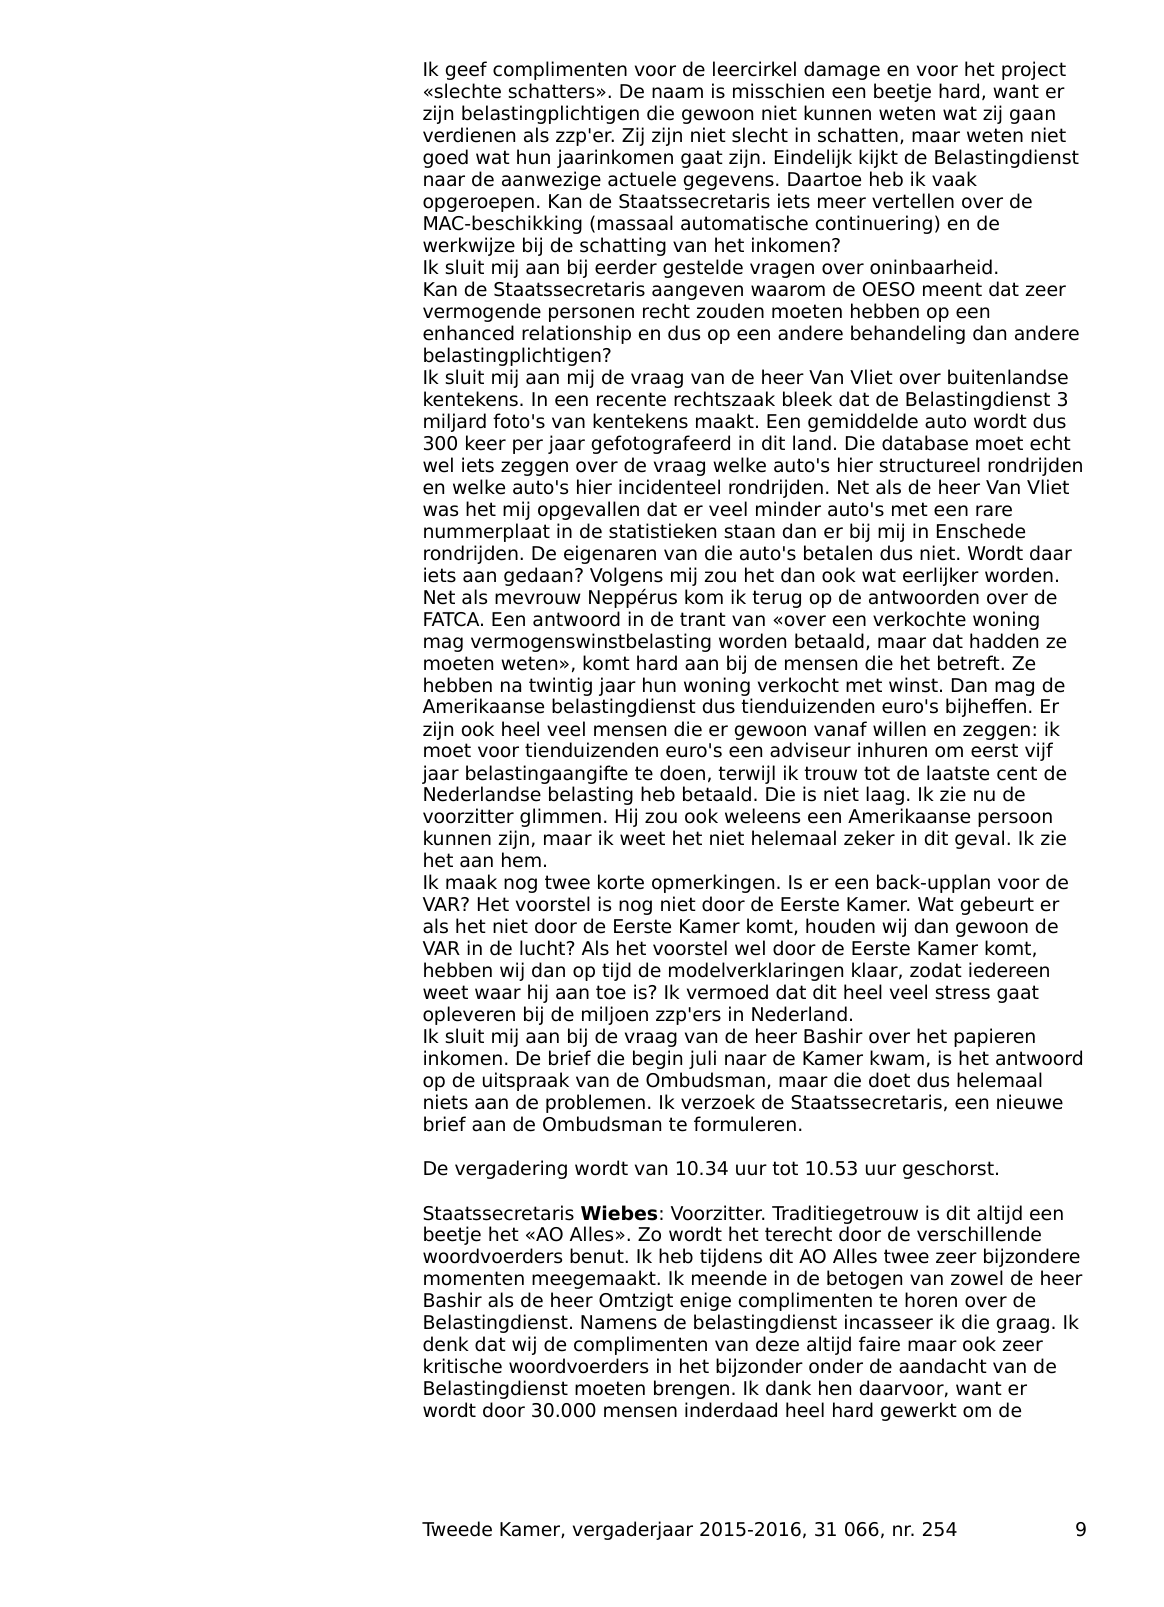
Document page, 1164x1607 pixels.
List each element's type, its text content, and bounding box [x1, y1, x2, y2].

text Staatssecretaris Wiebes: Voorzitter. Traditiegetrouw is dit altijd een beetje het «AO Alles». Zo wordt het terecht door de verschillende woordvoerders benut. Ik heb tijdens dit AO Alles twee zeer bijzondere momenten meegemaakt. Ik meende in de betogen van zowel de heer Bashir als de heer Omtzigt enige complimenten te horen over de Belastingdienst. Namens de belastingdienst incasseer ik die graag. Ik denk dat wij de complimenten van deze altijd faire maar ook zeer kritische woordvoerders in het bijzonder onder de aandacht van de Belastingdienst moeten brengen. Ik dank hen daarvoor, want er wordt door 30.000 mensen inderdaad heel hard gewerkt om de [422, 1202, 1087, 1422]
text Ik sluit mij aan bij de vraag van de heer Bashir over het papieren inkomen. De brief die begin juli naar de Kamer kwam, is het antwoord op de uitspraak van de Ombudsman, maar die doet dus helemaal niets aan de problemen. Ik verzoek de Staatssecretaris, een nieuwe brief aan de Ombudsman te formuleren. [422, 1026, 1087, 1136]
text De vergadering wordt van 10.34 uur tot 10.53 uur geschorst. [422, 1158, 1087, 1180]
text Ik maak nog twee korte opmerkingen. Is er een back-upplan voor de VAR? Het voorstel is nog niet door de Eerste Kamer. Wat gebeurt er als het niet door de Eerste Kamer komt, houden wij dan gewoon de VAR in de lucht? Als het voorstel wel door de Eerste Kamer komt, hebben wij dan op tijd de modelverklaringen klaar, zodat iedereen weet waar hij aan toe is? Ik vermoed dat dit heel veel stress gaat opleveren bij de miljoen zzp'ers in Nederland. [422, 872, 1087, 1026]
text Ik sluit mij aan mij de vraag van de heer Van Vliet over buitenlandse kentekens. In een recente rechtszaak bleek dat de Belastingdienst 3 miljard foto's van kentekens maakt. Een gemiddelde auto wordt dus 300 keer per jaar gefotografeerd in dit land. Die database moet echt wel iets zeggen over de vraag welke auto's hier structureel rondrijden en welke auto's hier incidenteel rondrijden. Net als de heer Van Vliet was het mij opgevallen dat er veel minder auto's met een rare nummerplaat in de statistieken staan dan er bij mij in Enschede rondrijden. De eigenaren van die auto's betalen dus niet. Wordt daar iets aan gedaan? Volgens mij zou het dan ook wat eerlijker worden. [422, 367, 1087, 587]
text Ik sluit mij aan bij eerder gestelde vragen over oninbaarheid. [422, 257, 1087, 279]
text Kan de Staatssecretaris aangeven waarom de OESO meent dat zeer vermogende personen recht zouden moeten hebben op een enhanced relationship en dus op een andere behandeling dan andere belastingplichtigen? [422, 279, 1087, 367]
text Net als mevrouw Neppérus kom ik terug op de antwoorden over de FATCA. Een antwoord in de trant van «over een verkochte woning mag vermogenswinstbelasting worden betaald, maar dat hadden ze moeten weten», komt hard aan bij de mensen die het betreft. Ze hebben na twintig jaar hun woning verkocht met winst. Dan mag de Amerikaanse belastingdienst dus tienduizenden euro's bijheffen. Er zijn ook heel veel mensen die er gewoon vanaf willen en zeggen: ik moet voor tienduizenden euro's een adviseur inhuren om eerst vijf jaar belastingaangifte te doen, terwijl ik trouw tot de laatste cent de Nederlandse belasting heb betaald. Die is niet laag. Ik zie nu de voorzitter glimmen. Hij zou ook weleens een Amerikaanse persoon kunnen zijn, maar ik weet het niet helemaal zeker in dit geval. Ik zie het aan hem. [422, 587, 1087, 872]
text Ik geef complimenten voor de leercirkel damage en voor het project «slechte schatters». De naam is misschien een beetje hard, want er zijn belastingplichtigen die gewoon niet kunnen weten wat zij gaan verdienen als zzp'er. Zij zijn niet slecht in schatten, maar weten niet goed wat hun jaarinkomen gaat zijn. Eindelijk kijkt de Belastingdienst naar de aanwezige actuele gegevens. Daartoe heb ik vaak opgeroepen. Kan de Staatssecretaris iets meer vertellen over de MAC-beschikking (massaal automatische continuering) en de werkwijze bij de schatting van het inkomen? [422, 59, 1087, 257]
